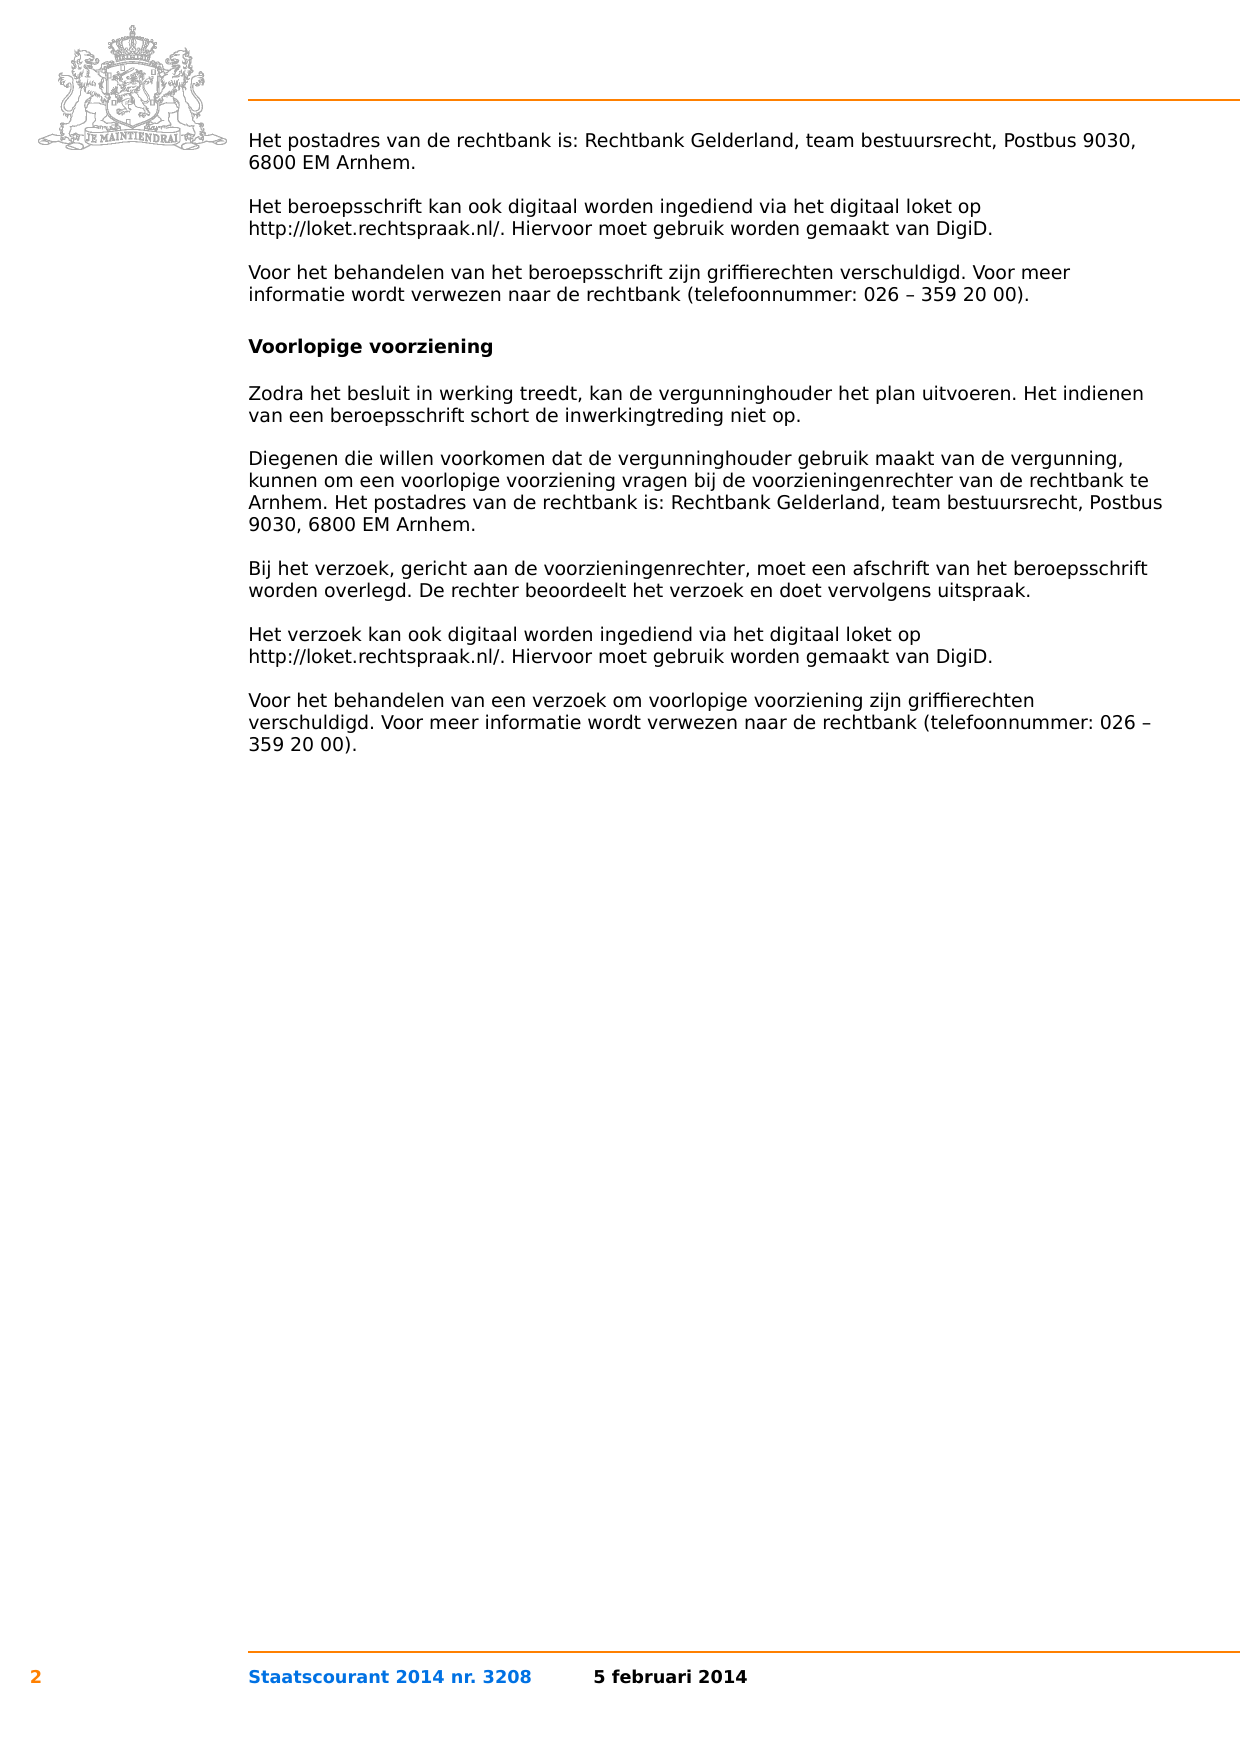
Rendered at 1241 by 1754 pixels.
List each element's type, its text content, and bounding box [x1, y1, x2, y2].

text Het verzoek kan ook digitaal worden ingediend via het digitaal loket op http://loket.rechtspraak.nl/. Hiervoor moet gebruik worden gemaakt van DigiD. [248, 624, 1163, 668]
subtitle Voorlopige voorziening [248, 336, 1163, 357]
text Voor het behandelen van het beroepsschrift zijn griffierechten verschuldigd. Voor meer informatie wordt verwezen naar de rechtbank (telefoonnummer: 026 – 359 20 00). [248, 262, 1163, 306]
text Voor het behandelen van een verzoek om voorlopige voorziening zijn griffierechten verschuldigd. Voor meer informatie wordt verwezen naar de rechtbank (telefoonnummer: 026 – 359 20 00). [248, 690, 1163, 756]
text Het postadres van de rechtbank is: Rechtbank Gelderland, team bestuursrecht, Postbus 9030, 6800 EM Arnhem. [248, 130, 1163, 174]
picture [38, 25, 227, 150]
text Diegenen die willen voorkomen dat de vergunninghouder gebruik maakt van de vergunning, kunnen om een voorlopige voorziening vragen bij de voorzieningenrechter van de rechtbank te Arnhem. Het postadres van de rechtbank is: Rechtbank Gelderland, team bestuursrecht, Postbus 9030, 6800 EM Arnhem. [248, 448, 1163, 536]
text Zodra het besluit in werking treedt, kan de vergunninghouder het plan uitvoeren. Het indienen van een beroepsschrift schort de inwerkingtreding niet op. [248, 382, 1163, 426]
text Het beroepsschrift kan ook digitaal worden ingediend via het digitaal loket op http://loket.rechtspraak.nl/. Hiervoor moet gebruik worden gemaakt van DigiD. [248, 196, 1163, 240]
text Bij het verzoek, gericht aan de voorzieningenrechter, moet een afschrift van het beroepsschrift worden overlegd. De rechter beoordeelt het verzoek en doet vervolgens uitspraak. [248, 558, 1163, 602]
